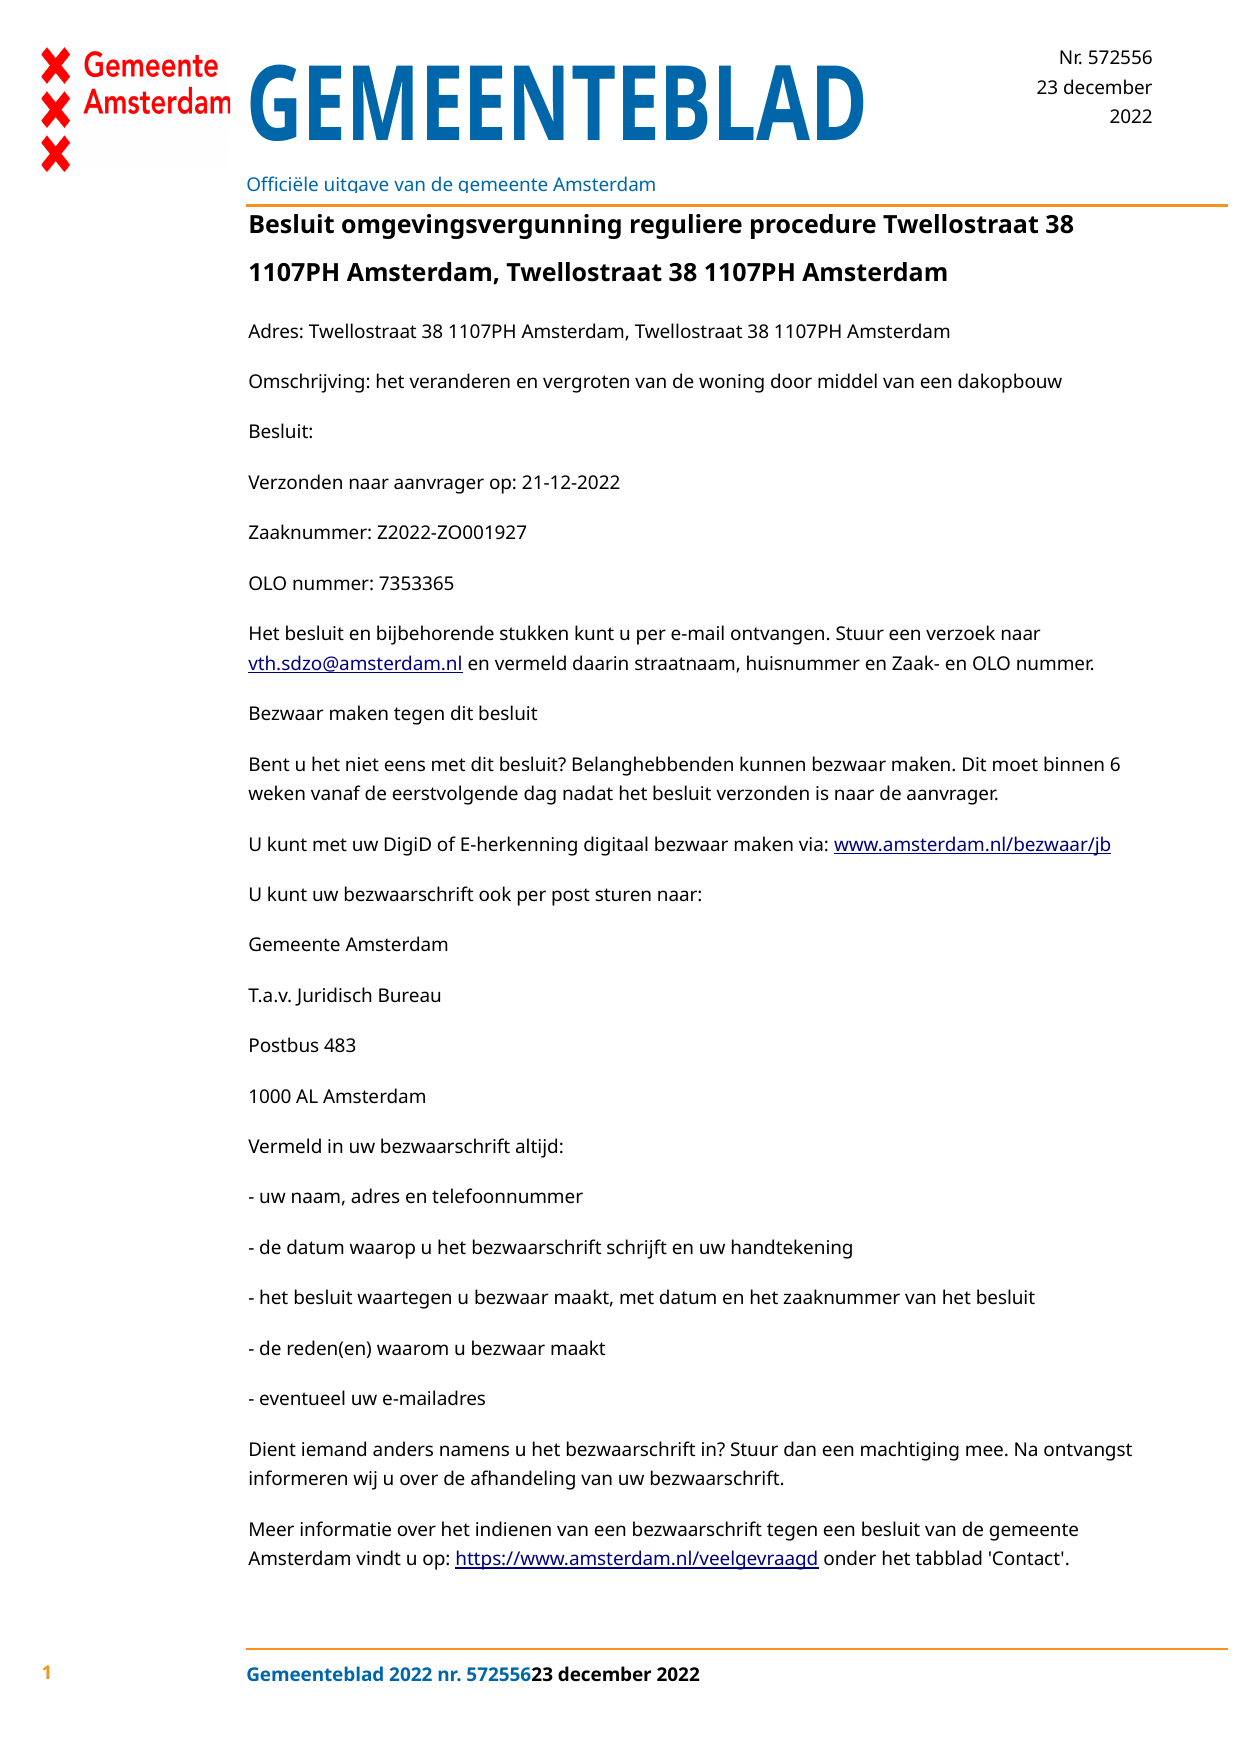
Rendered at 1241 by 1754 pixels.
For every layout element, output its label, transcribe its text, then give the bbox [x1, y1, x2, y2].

text - uw naam, adres en telefoonnummer [248, 1184, 1152, 1209]
text - het besluit waartegen u bezwaar maakt, met datum en het zaaknummer van het besluit [248, 1284, 1152, 1310]
text Postbus 483 [248, 1032, 1152, 1058]
text - de datum waarop u het bezwaarschrift schrijft en uw handtekening [248, 1234, 1152, 1260]
text Het besluit en bijbehorende stukken kunt u per e-mail ontvangen. Stuur een verzoek naar vth.sdzo@amsterdam.nl en vermeld daarin straatnaam, huisnummer en Zaak- en OLO nummer. [248, 620, 1152, 676]
text Verzonden naar aanvrager op: 21-12-2022 [248, 469, 1152, 495]
text OLO nummer: 7353365 [248, 570, 1152, 596]
text - de reden(en) waarom u bezwaar maakt [248, 1335, 1152, 1361]
text 1000 AL Amsterdam [248, 1083, 1152, 1109]
text Dient iemand anders namens u het bezwaarschrift in? Stuur dan een machtiging mee. Na ontvangst informeren wij u over de afhandeling van uw bezwaarschrift. [248, 1436, 1152, 1491]
text U kunt met uw DigiD of E-herkenning digitaal bezwaar maken via: www.amsterdam.nl/bezwaar/jb [248, 831, 1152, 857]
text Gemeente Amsterdam [248, 932, 1152, 957]
text Besluit: [248, 419, 1152, 444]
text T.a.v. Juridisch Bureau [248, 982, 1152, 1008]
text U kunt uw bezwaarschrift ook per post sturen naar: [248, 881, 1152, 907]
text Zaaknummer: Z2022-ZO001927 [248, 519, 1152, 545]
text Vermeld in uw bezwaarschrift altijd: [248, 1133, 1152, 1159]
text Bent u het niet eens met dit besluit? Belanghebbenden kunnen bezwaar maken. Dit moet binnen 6 weken vanaf de eerstvolgende dag nadat het besluit verzonden is naar de aanvrager. [248, 751, 1152, 806]
text Meer informatie over het indienen van een bezwaarschrift tegen een besluit van de gemeente Amsterdam vindt u op: https://www.amsterdam.nl/veelgevraagd onder het tabblad 'Contact'. [248, 1516, 1152, 1571]
text Omschrijving: het veranderen en vergroten van de woning door middel van een dakopbouw [248, 368, 1152, 394]
text Adres: Twellostraat 38 1107PH Amsterdam, Twellostraat 38 1107PH Amsterdam [248, 318, 1152, 344]
text - eventueel uw e-mailadres [248, 1385, 1152, 1411]
text Bezwaar maken tegen dit besluit [248, 700, 1152, 726]
picture [41, 47, 231, 172]
text Besluit omgevingsvergunning reguliere procedure Twellostraat 38 1107PH Amsterdam, Twellostraat 38 1107PH Amsterdam [248, 207, 1152, 288]
